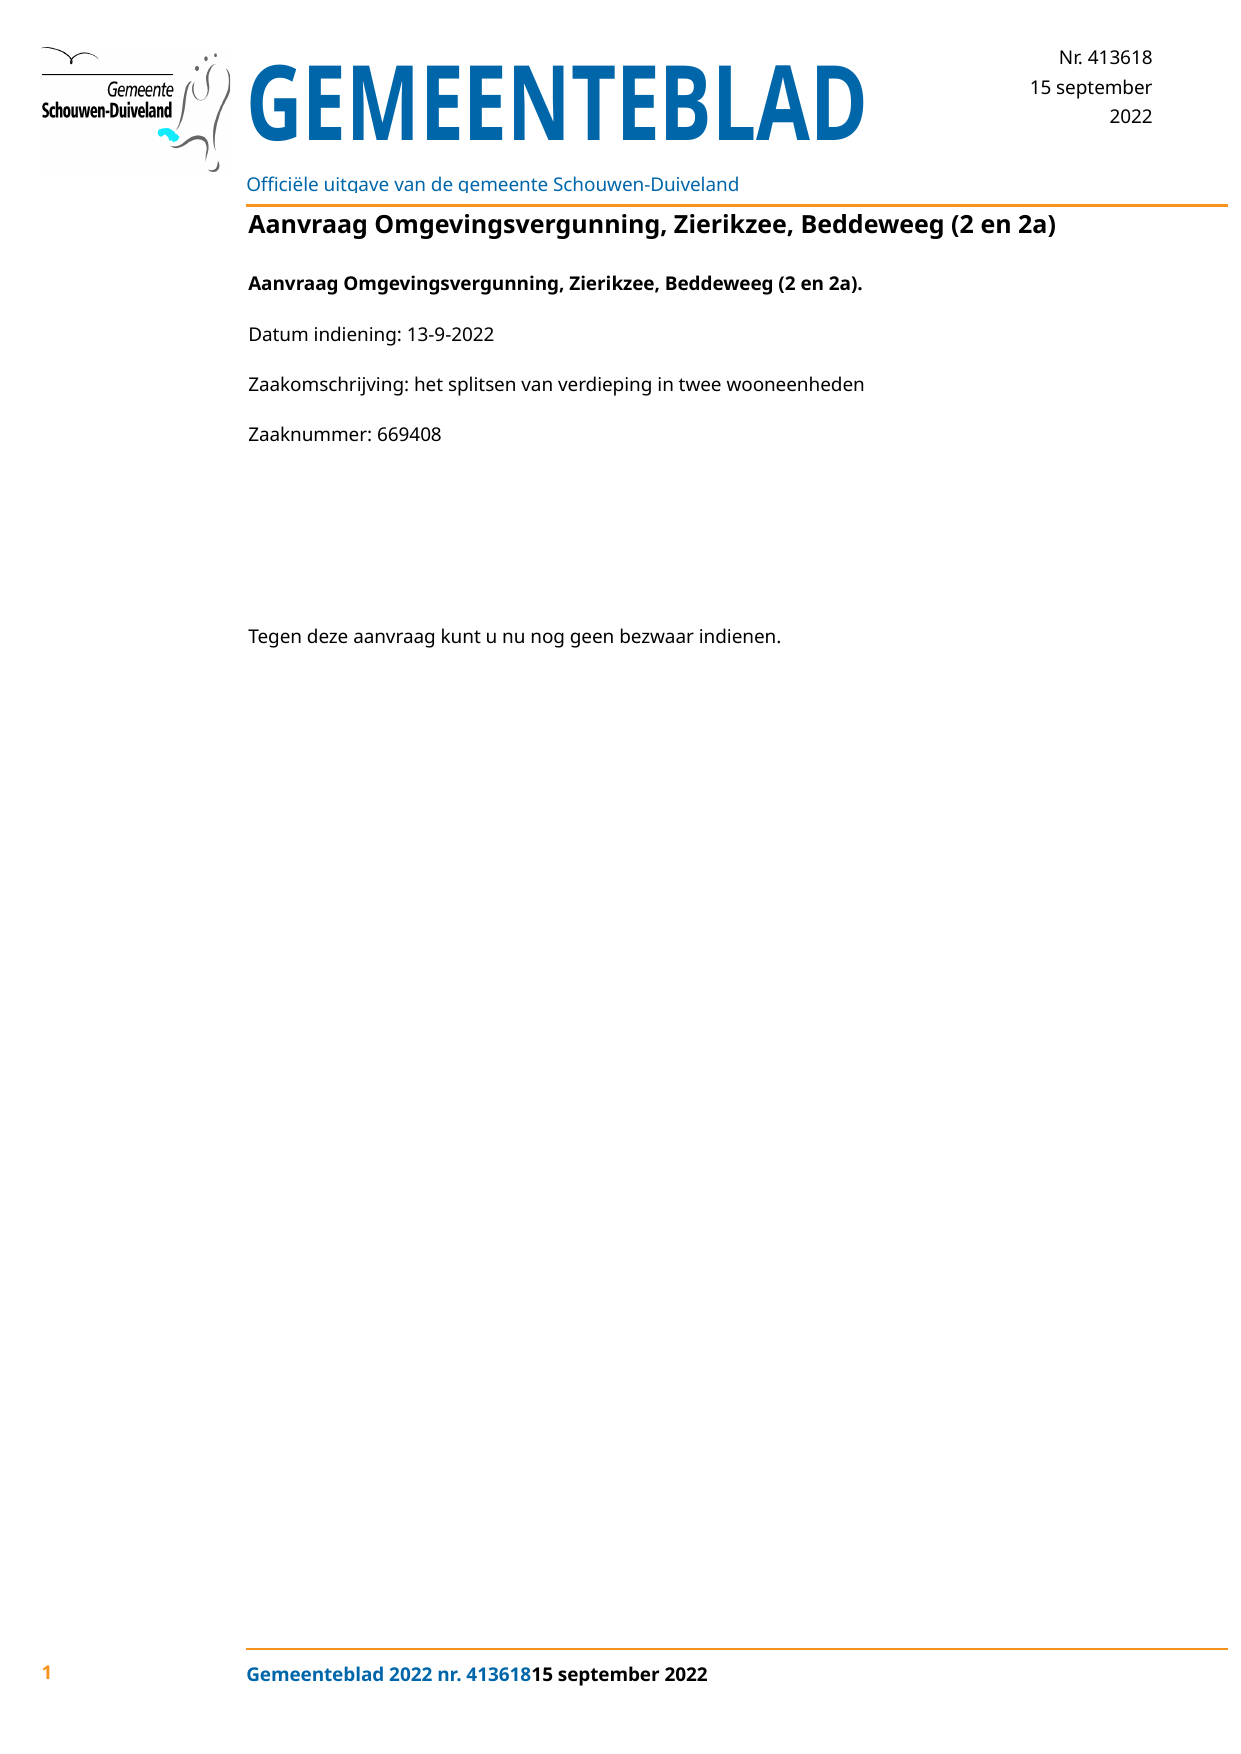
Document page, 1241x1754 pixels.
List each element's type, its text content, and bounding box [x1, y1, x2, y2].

text Aanvraag Omgevingsvergunning, Zierikzee, Beddeweeg (2 en 2a) [248, 207, 1152, 241]
text Aanvraag Omgevingsvergunning, Zierikzee, Beddeweeg (2 en 2a). [248, 270, 1152, 296]
text Datum indiening: 13-9-2022 [248, 321, 1152, 346]
text Zaaknummer: 669408 [248, 422, 1152, 447]
text Zaakomschrijving: het splitsen van verdieping in twee wooneenheden [248, 371, 1152, 397]
picture [41, 47, 231, 172]
text Tegen deze aanvraag kunt u nu nog geen bezwaar indienen. [248, 623, 1152, 649]
